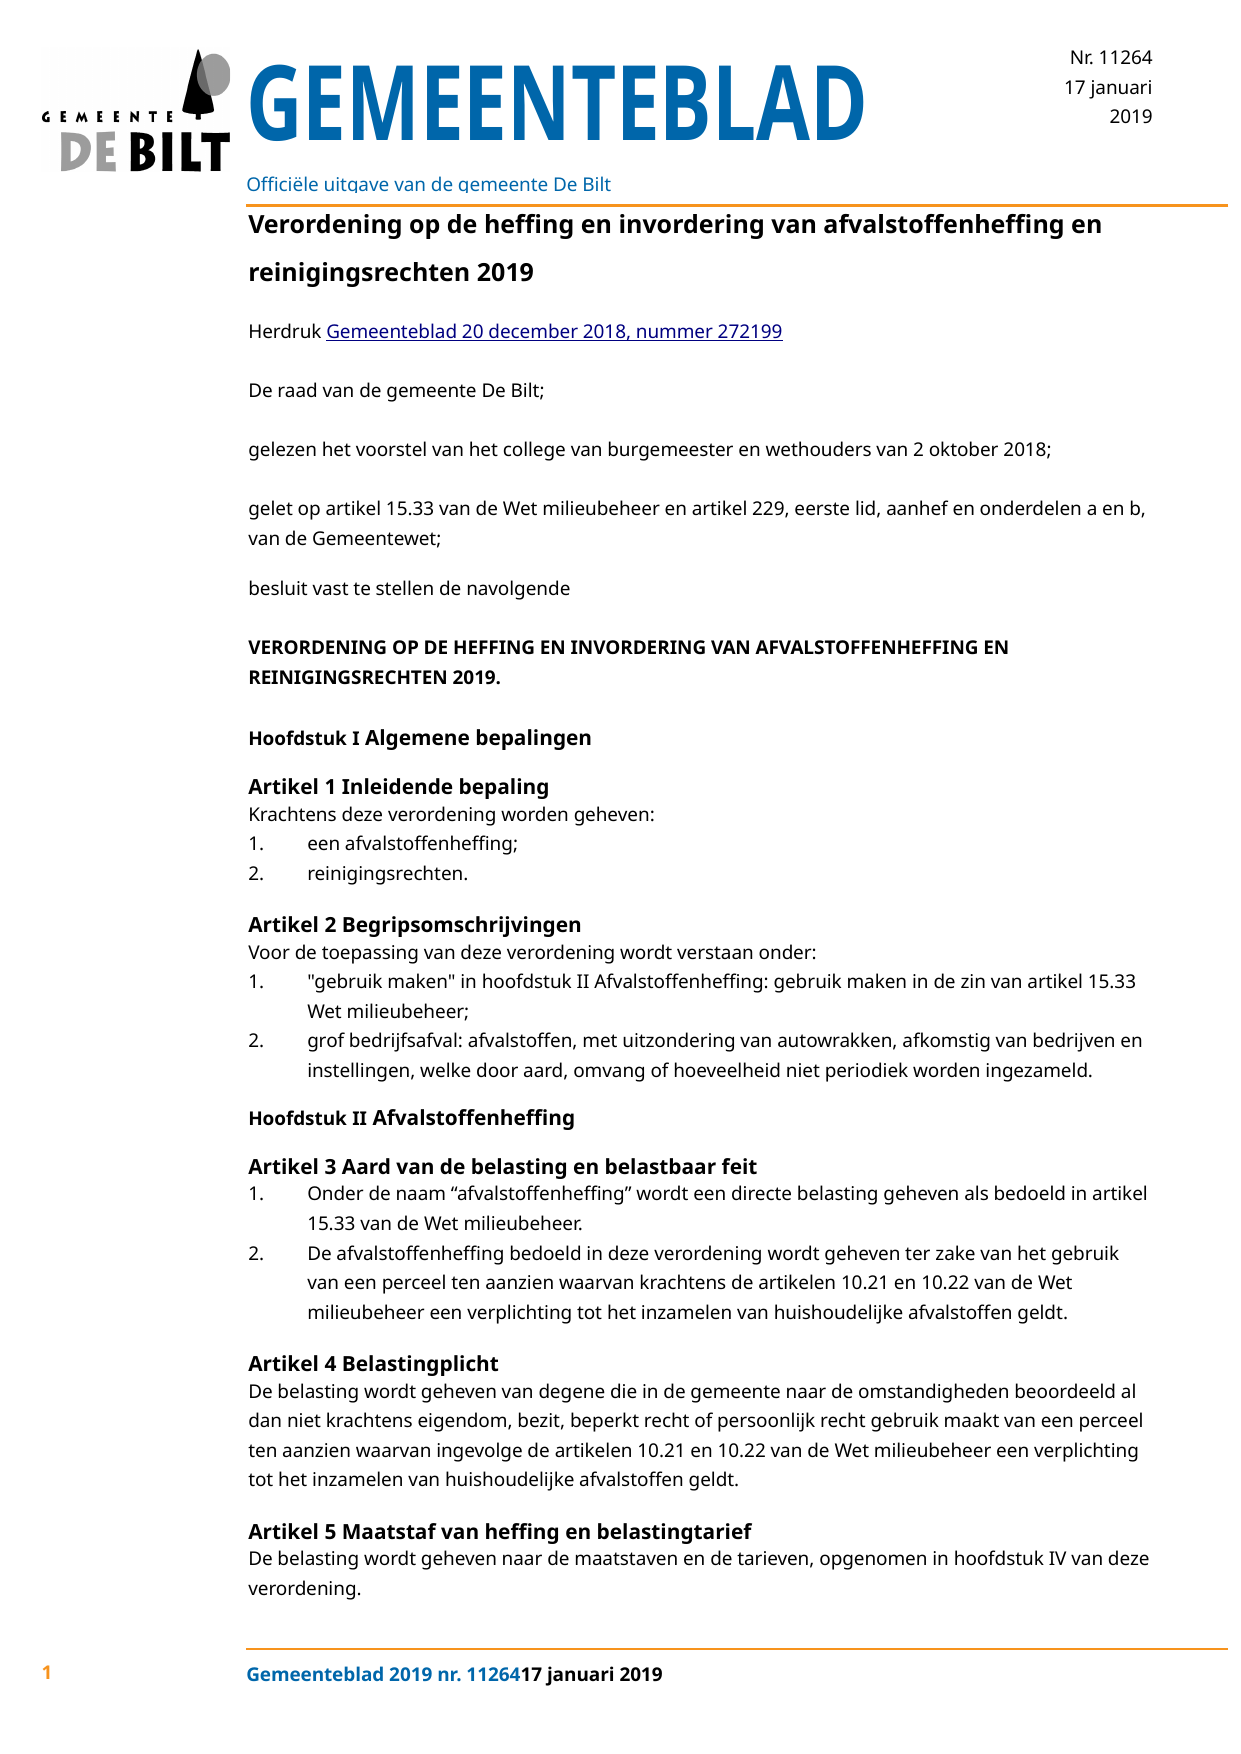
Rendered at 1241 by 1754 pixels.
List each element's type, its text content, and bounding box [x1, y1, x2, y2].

list Onder de naam “afvalstoffenheffing” wordt een directe belasting geheven als bedoeld in artikel 15.33 van de Wet milieubeheer. [248, 1181, 1152, 1236]
text besluit vast te stellen de navolgende [248, 575, 1152, 601]
text gelezen het voorstel van het college van burgemeester en wethouders van 2 oktober 2018; [248, 436, 1152, 462]
text Hoofdstuk II Afvalstoffenheffing [248, 1103, 1152, 1131]
text Voor de toepassing van deze verordening wordt verstaan onder: [248, 939, 1152, 965]
text De belasting wordt geheven van degene die in de gemeente naar de omstandigheden beoordeeld al dan niet krachtens eigendom, bezit, beperkt recht of persoonlijk recht gebruik maakt van een perceel ten aanzien waarvan ingevolge de artikelen 10.21 en 10.22 van de Wet milieubeheer een verplichting tot het inzamelen van huishoudelijke afvalstoffen geldt. [248, 1378, 1152, 1492]
text De raad van de gemeente De Bilt; [248, 377, 1152, 403]
text Artikel 2 Begripsomschrijvingen [248, 911, 1152, 939]
picture [41, 47, 231, 172]
list een afvalstoffenheffing; [248, 831, 1152, 856]
text Verordening op de heffing en invordering van afvalstoffenheffing en reinigingsrechten 2019 [248, 207, 1152, 288]
text De belasting wordt geheven naar de maatstaven en de tarieven, opgenomen in hoofdstuk IV van deze verordening. [248, 1545, 1152, 1601]
list grof bedrijfsafval: afvalstoffen, met uitzondering van autowrakken, afkomstig van bedrijven en instellingen, welke door aard, omvang of hoeveelheid niet periodiek worden ingezameld. [248, 1028, 1152, 1083]
text Artikel 4 Belastingplicht [248, 1349, 1152, 1378]
text Artikel 3 Aard van de belasting en belastbaar feit [248, 1152, 1152, 1181]
list De afvalstoffenheffing bedoeld in deze verordening wordt geheven ter zake van het gebruik van een perceel ten aanzien waarvan krachtens de artikelen 10.21 en 10.22 van de Wet milieubeheer een verplichting tot het inzamelen van huishoudelijke afvalstoffen geldt. [248, 1240, 1152, 1325]
text Herdruk Gemeenteblad 20 december 2018, nummer 272199 [248, 318, 1152, 344]
text Hoofdstuk I Algemene bepalingen [248, 723, 1152, 752]
text gelet op artikel 15.33 van de Wet milieubeheer en artikel 229, eerste lid, aanhef en onderdelen a en b, van de Gemeentewet; [248, 495, 1152, 551]
list "gebruik maken" in hoofdstuk II Afvalstoffenheffing: gebruik maken in de zin van artikel 15.33 Wet milieubeheer; [248, 968, 1152, 1024]
text Artikel 1 Inleidende bepaling [248, 772, 1152, 801]
list reinigingsrechten. [248, 860, 1152, 886]
text VERORDENING OP DE HEFFING EN INVORDERING VAN AFVALSTOFFENHEFFING EN REINIGINGSRECHTEN 2019. [248, 634, 1152, 690]
text Krachtens deze verordening worden geheven: [248, 801, 1152, 827]
text Artikel 5 Maatstaf van heffing en belastingtarief [248, 1517, 1152, 1545]
